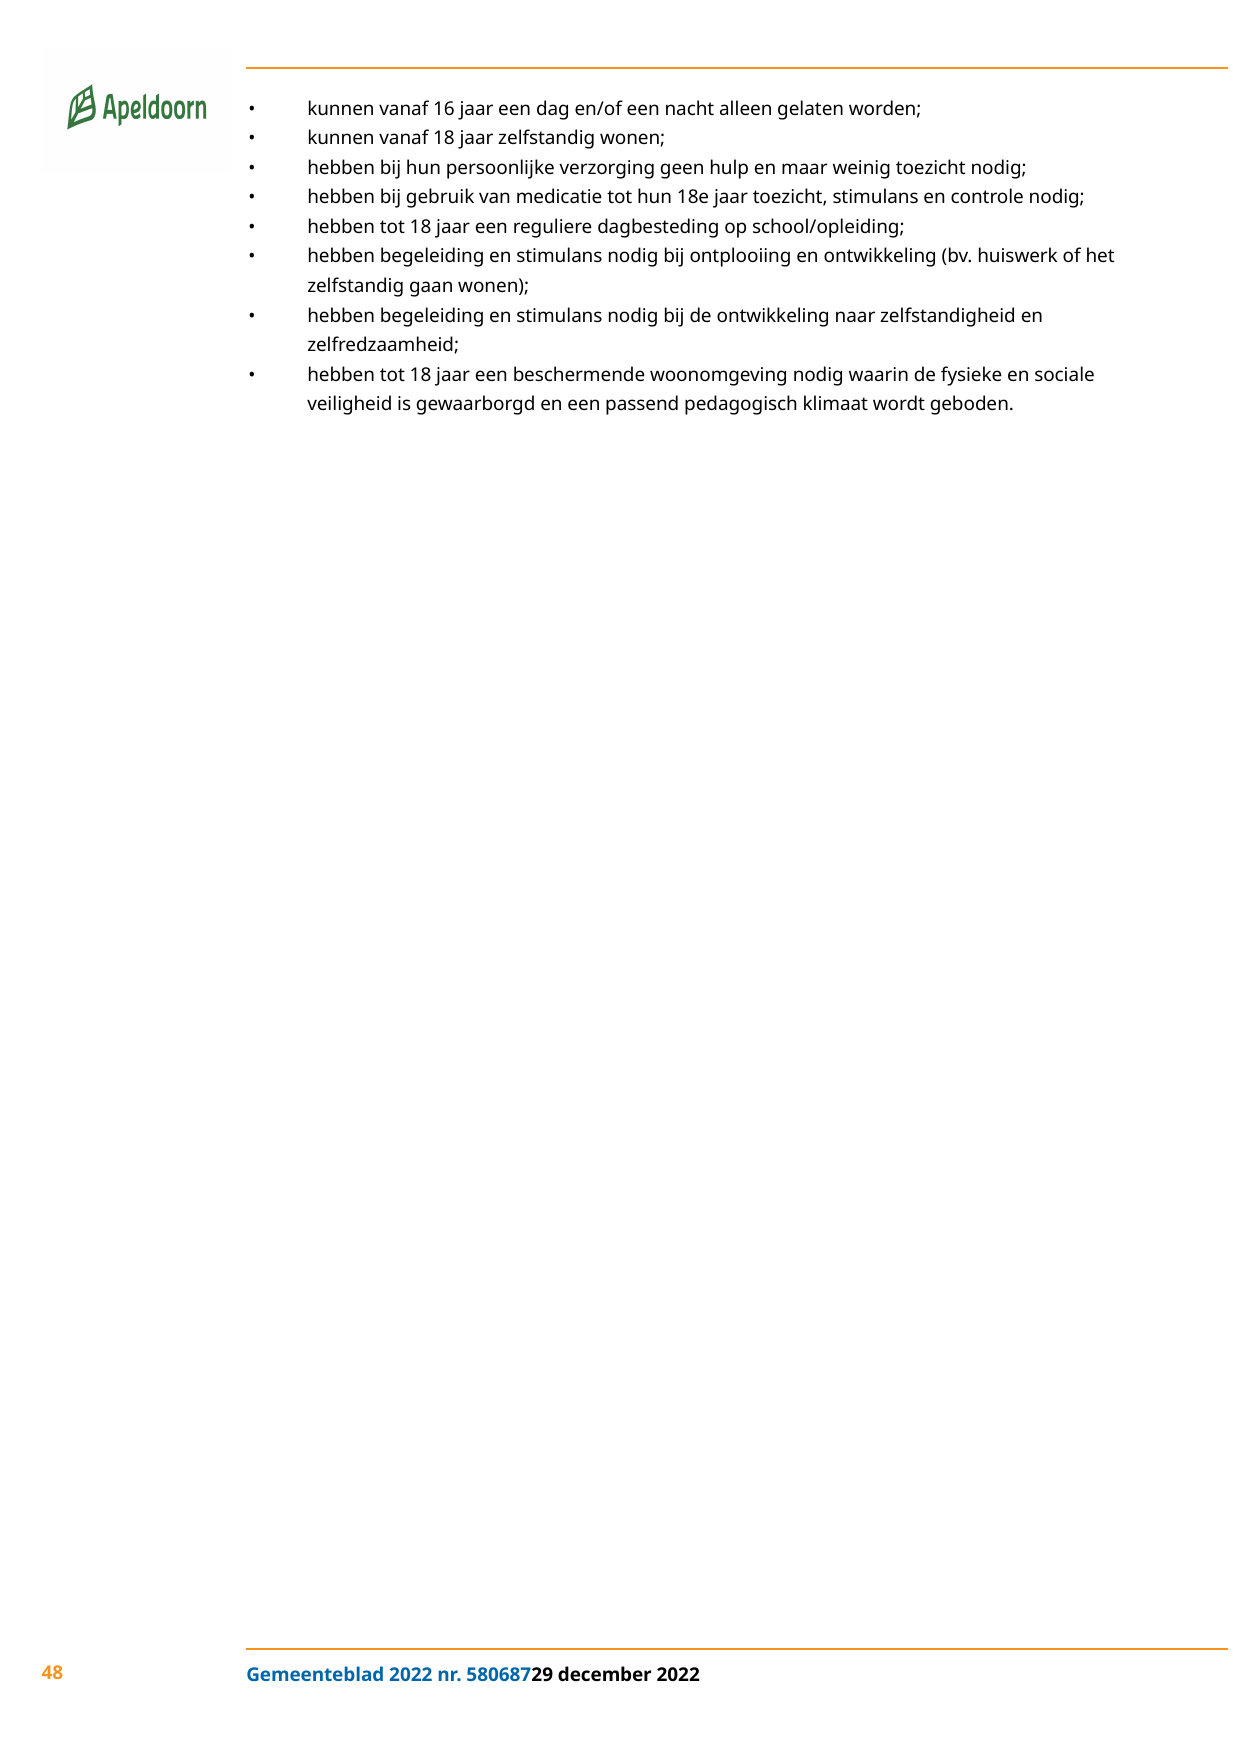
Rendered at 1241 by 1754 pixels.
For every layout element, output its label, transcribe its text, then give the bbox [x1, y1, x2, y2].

list hebben bij hun persoonlijke verzorging geen hulp en maar weinig toezicht nodig; [248, 154, 1152, 180]
list kunnen vanaf 18 jaar zelfstandig wonen; [248, 124, 1152, 150]
list hebben bij gebruik van medicatie tot hun 18e jaar toezicht, stimulans en controle nodig; [248, 183, 1152, 209]
list hebben tot 18 jaar een beschermende woonomgeving nodig waarin de fysieke en sociale veiligheid is gewaarborgd en een passend pedagogisch klimaat wordt geboden. [248, 361, 1152, 416]
list hebben begeleiding en stimulans nodig bij de ontwikkeling naar zelfstandigheid en zelfredzaamheid; [248, 302, 1152, 357]
list hebben tot 18 jaar een reguliere dagbesteding op school/opleiding; [248, 213, 1152, 239]
list hebben begeleiding en stimulans nodig bij ontplooiing en ontwikkeling (bv. huiswerk of het zelfstandig gaan wonen); [248, 243, 1152, 298]
picture [41, 47, 231, 172]
list kunnen vanaf 16 jaar een dag en/of een nacht alleen gelaten worden; [248, 95, 1152, 121]
